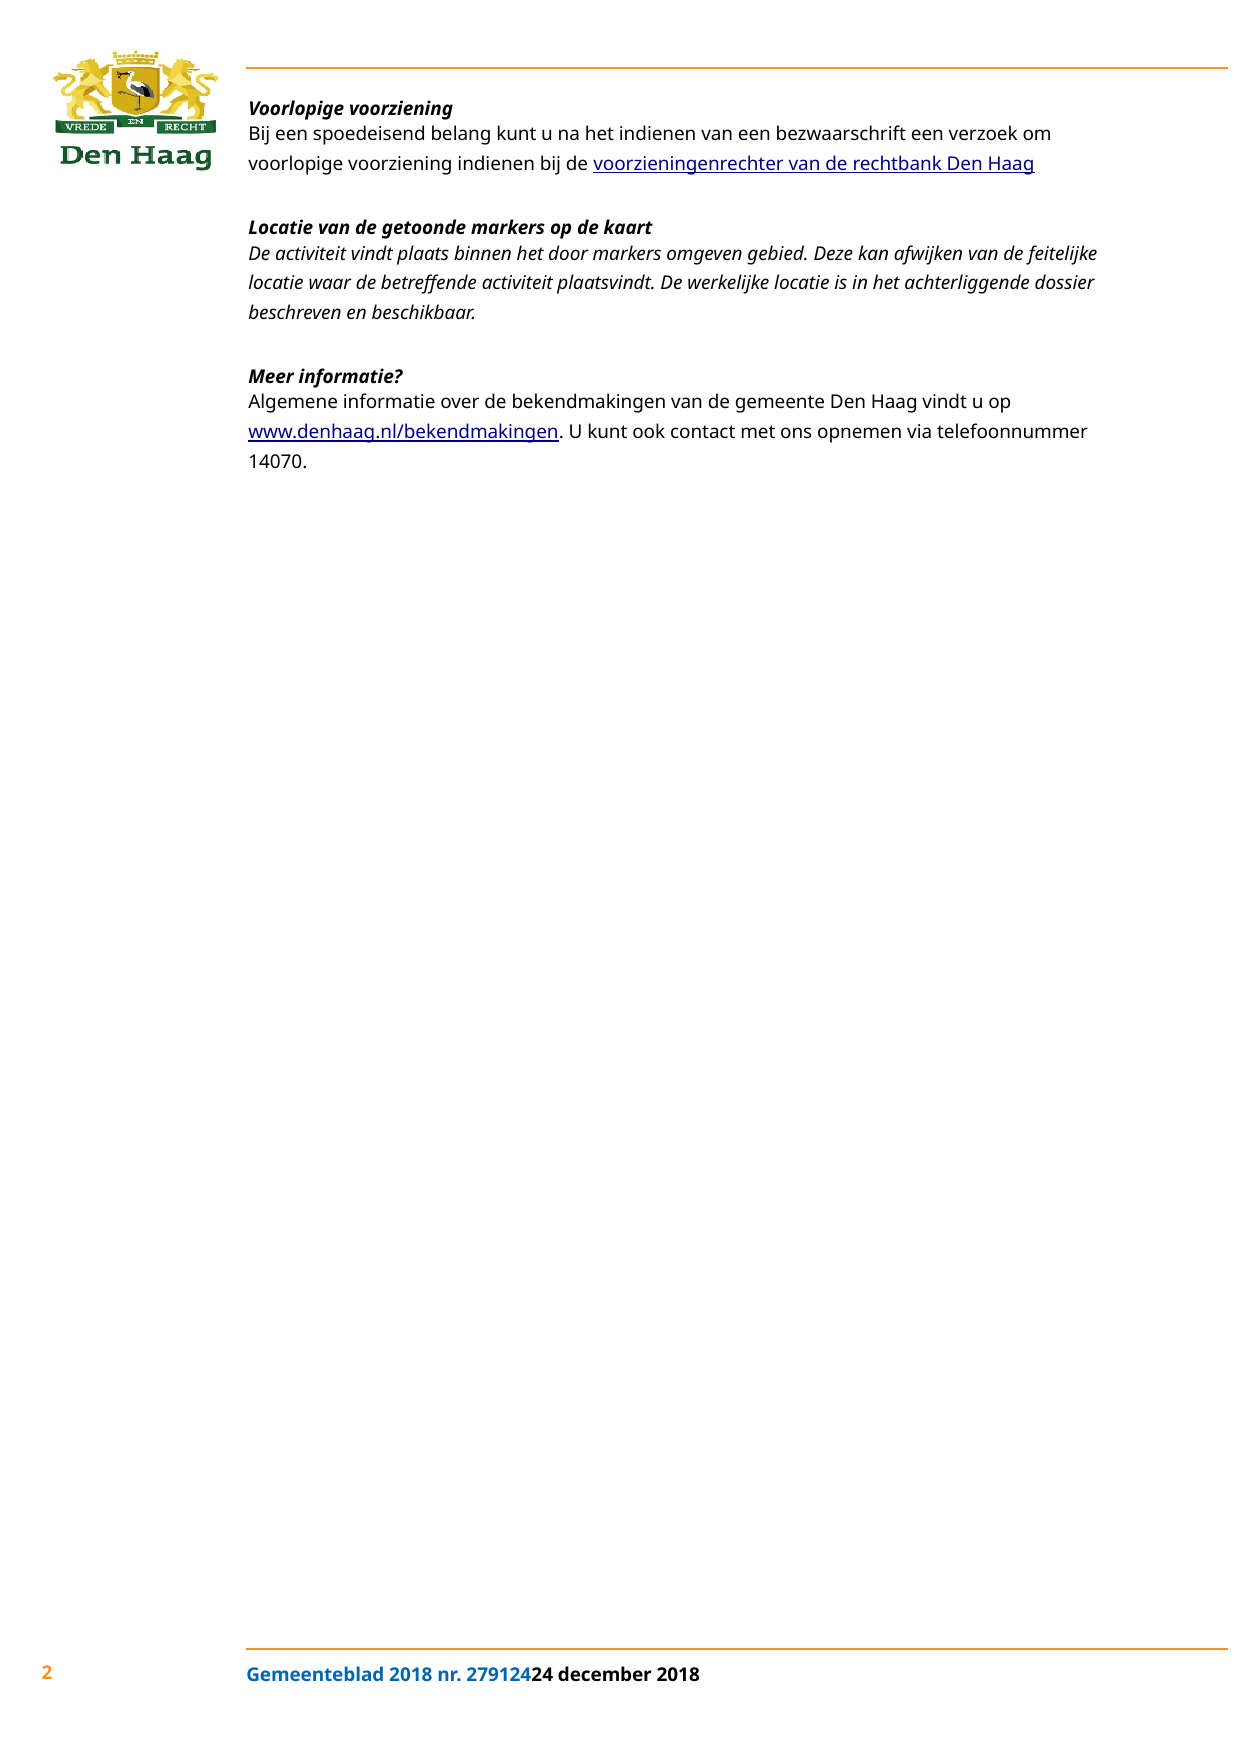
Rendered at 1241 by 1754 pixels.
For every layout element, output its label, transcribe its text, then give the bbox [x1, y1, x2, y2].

picture [41, 47, 231, 172]
text Algemene informatie over de bekendmakingen van de gemeente Den Haag vindt u op www.denhaag.nl/bekendmakingen. U kunt ook contact met ons opnemen via telefoonnummer 14070. [248, 389, 1152, 473]
text Locatie van de getoonde markers op de kaart [248, 214, 1152, 240]
text Voorlopige voorziening [248, 95, 1152, 121]
text Bij een spoedeisend belang kunt u na het indienen van een bezwaarschrift een verzoek om voorlopige voorziening indienen bij de voorzieningenrechter van de rechtbank Den Haag [248, 121, 1152, 176]
text Meer informatie? [248, 363, 1152, 389]
text De activiteit vindt plaats binnen het door markers omgeven gebied. Deze kan afwijken van de feitelijke locatie waar de betreffende activiteit plaatsvindt. De werkelijke locatie is in het achterliggende dossier beschreven en beschikbaar. [248, 240, 1152, 325]
